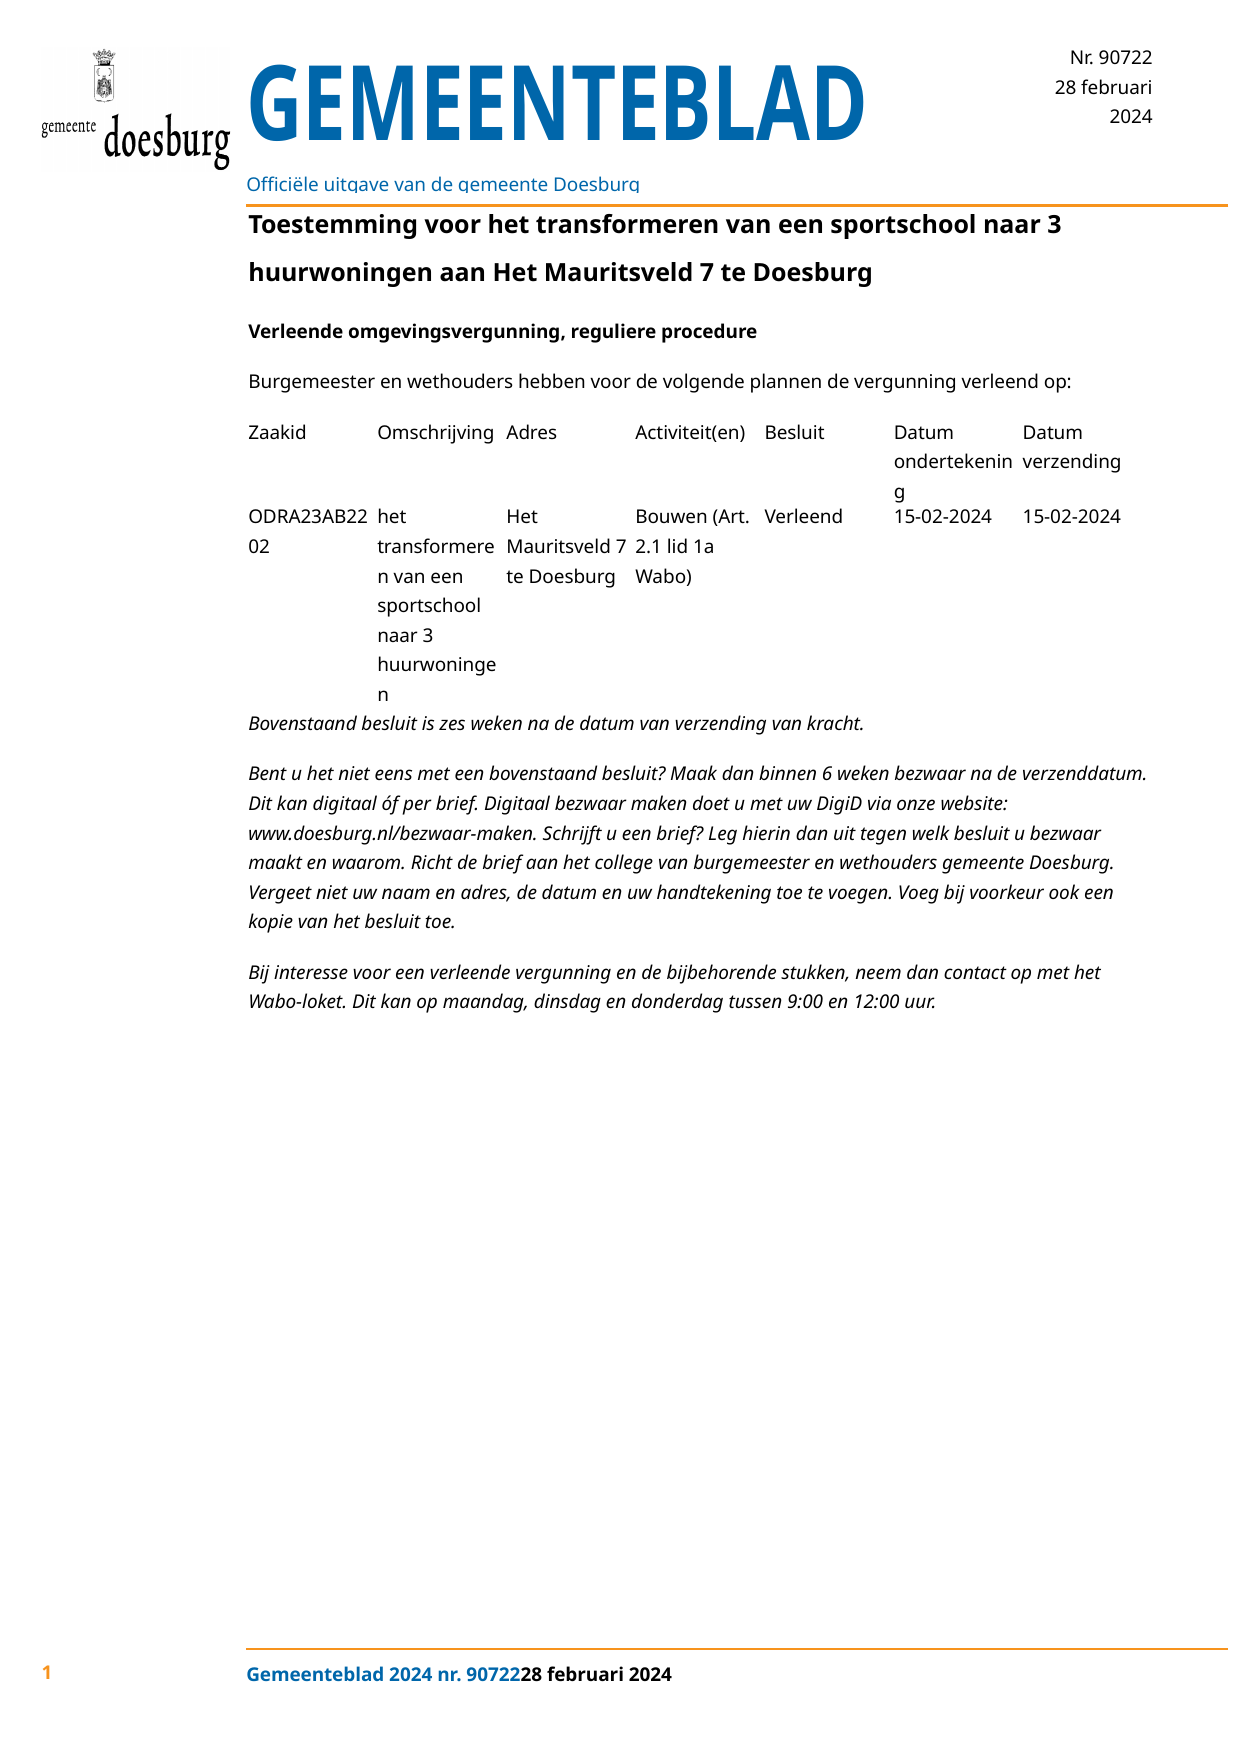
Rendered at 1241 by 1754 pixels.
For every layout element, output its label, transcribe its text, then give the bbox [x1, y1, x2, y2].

text Bovenstaand besluit is zes weken na de datum van verzending van kracht. [248, 710, 1152, 736]
table_cell Verleend [764, 504, 893, 707]
text Bent u het niet eens met een bovenstaand besluit? Maak dan binnen 6 weken bezwaar na de verzenddatum. Dit kan digitaal óf per brief. Digitaal bezwaar maken doet u met uw DigiD via onze website: www.doesburg.nl/bezwaar-maken. Schrijft u een brief? Leg hierin dan uit tegen welk besluit u bezwaar maakt en waarom. Richt de brief aan het college van burgemeester en wethouders gemeente Doesburg. Vergeet niet uw naam en adres, de datum en uw handtekening toe te voegen. Voeg bij voorkeur ook een kopie van het besluit toe. [248, 761, 1152, 934]
table_header Adres [506, 419, 635, 504]
table_header Datum verzending [1023, 419, 1152, 504]
table_header Datum ondertekening [894, 419, 1022, 504]
table_cell 15-02-2024 [894, 504, 1022, 707]
text Burgemeester en wethouders hebben voor de volgende plannen de vergunning verleend op: [248, 368, 1152, 394]
table_header Omschrijving [377, 419, 506, 504]
table_cell ODRA23AB2202 [248, 504, 377, 707]
table_cell 15-02-2024 [1023, 504, 1152, 707]
table_header Besluit [764, 419, 893, 504]
text Verleende omgevingsvergunning, reguliere procedure [248, 318, 1152, 344]
table_cell het transformeren van een sportschool naar 3 huurwoningen [377, 504, 506, 707]
text Toestemming voor het transformeren van een sportschool naar 3 huurwoningen aan Het Mauritsveld 7 te Doesburg [248, 207, 1152, 288]
picture [41, 47, 231, 172]
table_cell Het Mauritsveld 7 te Doesburg [506, 504, 635, 707]
text Bij interesse voor een verleende vergunning en de bijbehorende stukken, neem dan contact op met het Wabo-loket. Dit kan op maandag, dinsdag en donderdag tussen 9:00 en 12:00 uur. [248, 959, 1152, 1014]
table_header Activiteit(en) [635, 419, 764, 504]
table_cell Bouwen (Art. 2.1 lid 1a Wabo) [635, 504, 764, 707]
table_header Zaakid [248, 419, 377, 504]
